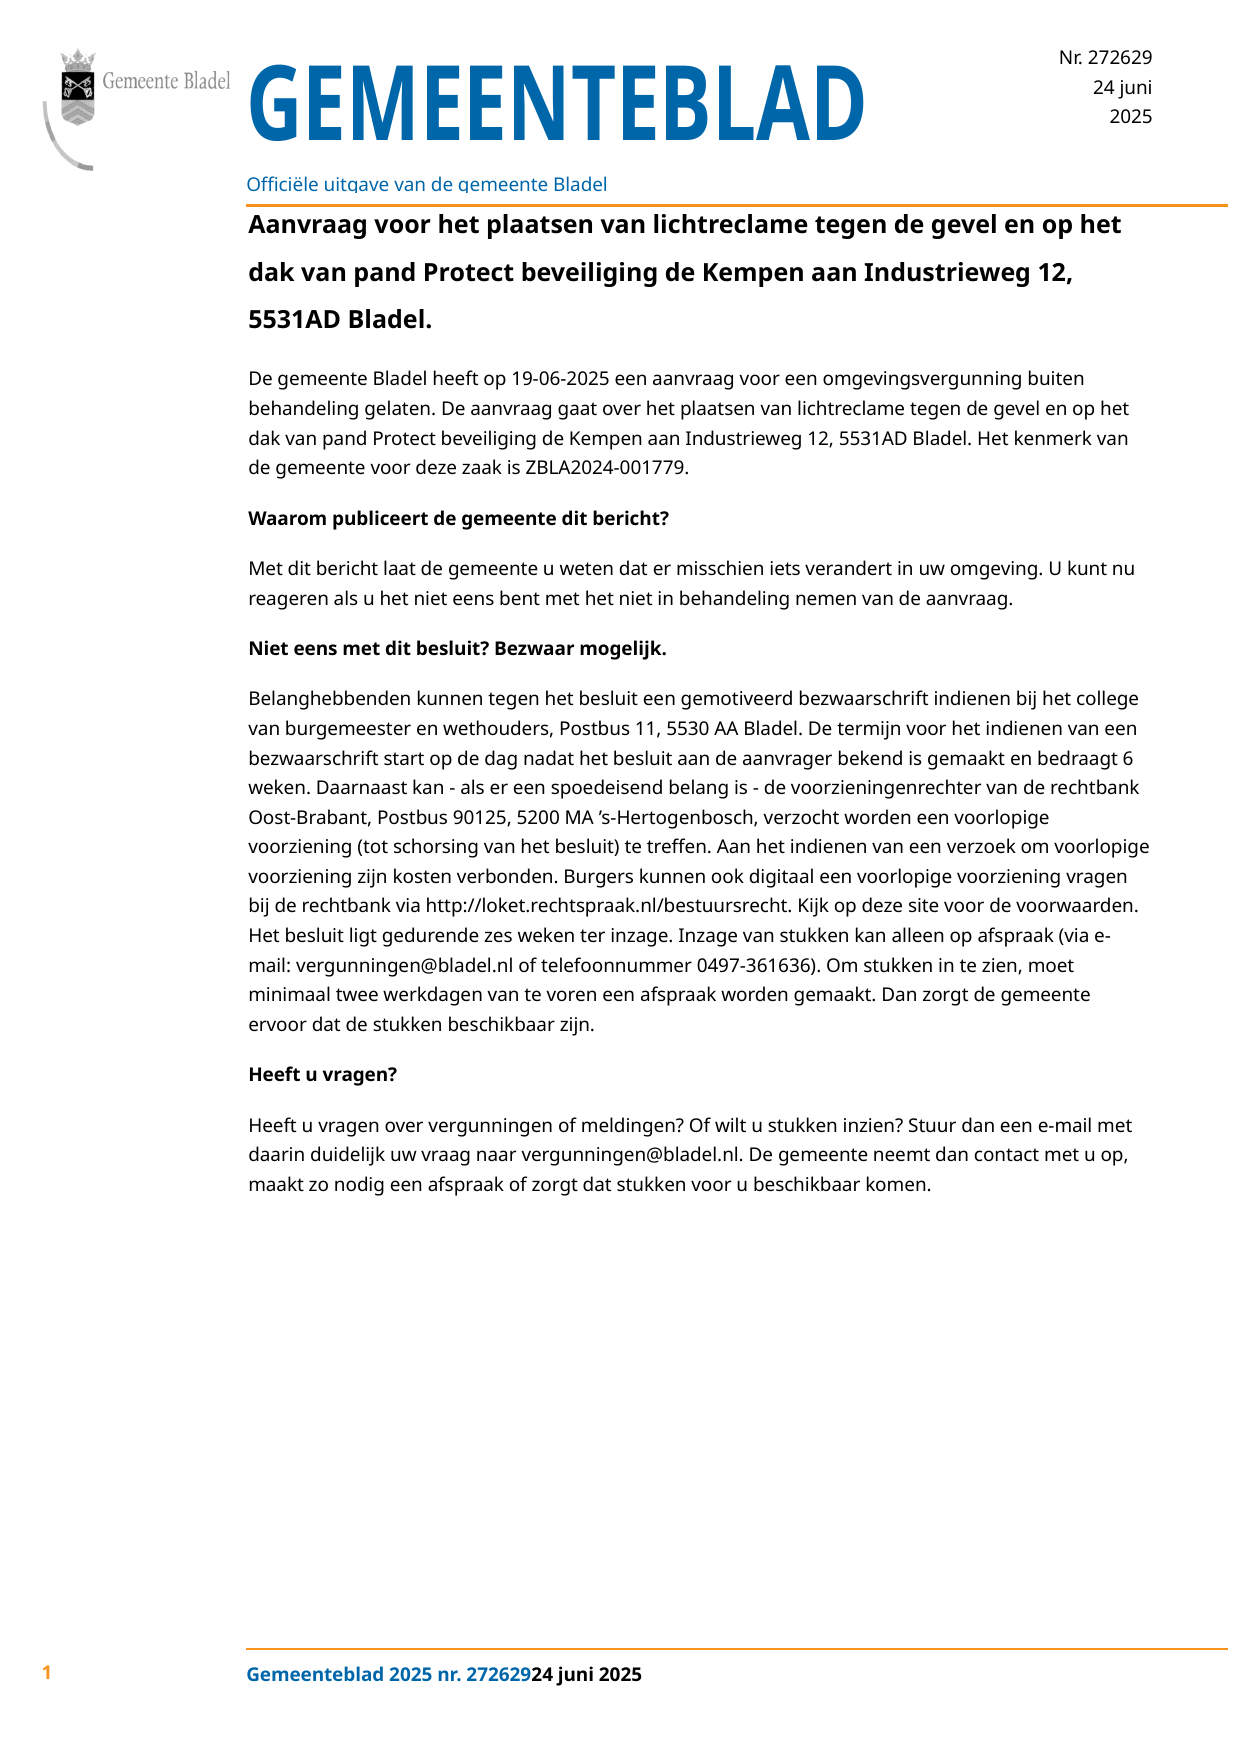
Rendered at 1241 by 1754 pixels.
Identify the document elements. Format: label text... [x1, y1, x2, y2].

text De gemeente Bladel heeft op 19-06-2025 een aanvraag voor een omgevingsvergunning buiten behandeling gelaten. De aanvraag gaat over het plaatsen van lichtreclame tegen de gevel en op het dak van pand Protect beveiliging de Kempen aan Industrieweg 12, 5531AD Bladel. Het kenmerk van de gemeente voor deze zaak is ZBLA2024-001779. [248, 366, 1152, 480]
text Aanvraag voor het plaatsen van lichtreclame tegen de gevel en op het dak van pand Protect beveiliging de Kempen aan Industrieweg 12, 5531AD Bladel. [248, 207, 1152, 336]
text Heeft u vragen? [248, 1061, 1152, 1087]
text Heeft u vragen over vergunningen of meldingen? Of wilt u stukken inzien? Stuur dan een e-mail met daarin duidelijk uw vraag naar vergunningen@bladel.nl. De gemeente neemt dan contact met u op, maakt zo nodig een afspraak of zorgt dat stukken voor u beschikbaar komen. [248, 1112, 1152, 1197]
picture [41, 47, 231, 172]
text Waarom publiceert de gemeente dit bericht? [248, 505, 1152, 530]
text Met dit bericht laat de gemeente u weten dat er misschien iets verandert in uw omgeving. U kunt nu reageren als u het niet eens bent met het niet in behandeling nemen van de aanvraag. [248, 555, 1152, 610]
text Niet eens met dit besluit? Bezwaar mogelijk. [248, 635, 1152, 661]
text Belanghebbenden kunnen tegen het besluit een gemotiveerd bezwaarschrift indienen bij het college van burgemeester en wethouders, Postbus 11, 5530 AA Bladel. De termijn voor het indienen van een bezwaarschrift start op de dag nadat het besluit aan de aanvrager bekend is gemaakt en bedraagt 6 weken. Daarnaast kan - als er een spoedeisend belang is - de voorzieningenrechter van de rechtbank Oost-Brabant, Postbus 90125, 5200 MA ’s-Hertogenbosch, verzocht worden een voorlopige voorziening (tot schorsing van het besluit) te treffen. Aan het indienen van een verzoek om voorlopige voorziening zijn kosten verbonden. Burgers kunnen ook digitaal een voorlopige voorziening vragen bij de rechtbank via http://loket.rechtspraak.nl/bestuursrecht. Kijk op deze site voor de voorwaarden. Het besluit ligt gedurende zes weken ter inzage. Inzage van stukken kan alleen op afspraak (via e-mail: vergunningen@bladel.nl of telefoonnummer 0497-361636). Om stukken in te zien, moet minimaal twee werkdagen van te voren een afspraak worden gemaakt. Dan zorgt de gemeente ervoor dat de stukken beschikbaar zijn. [248, 686, 1152, 1037]
